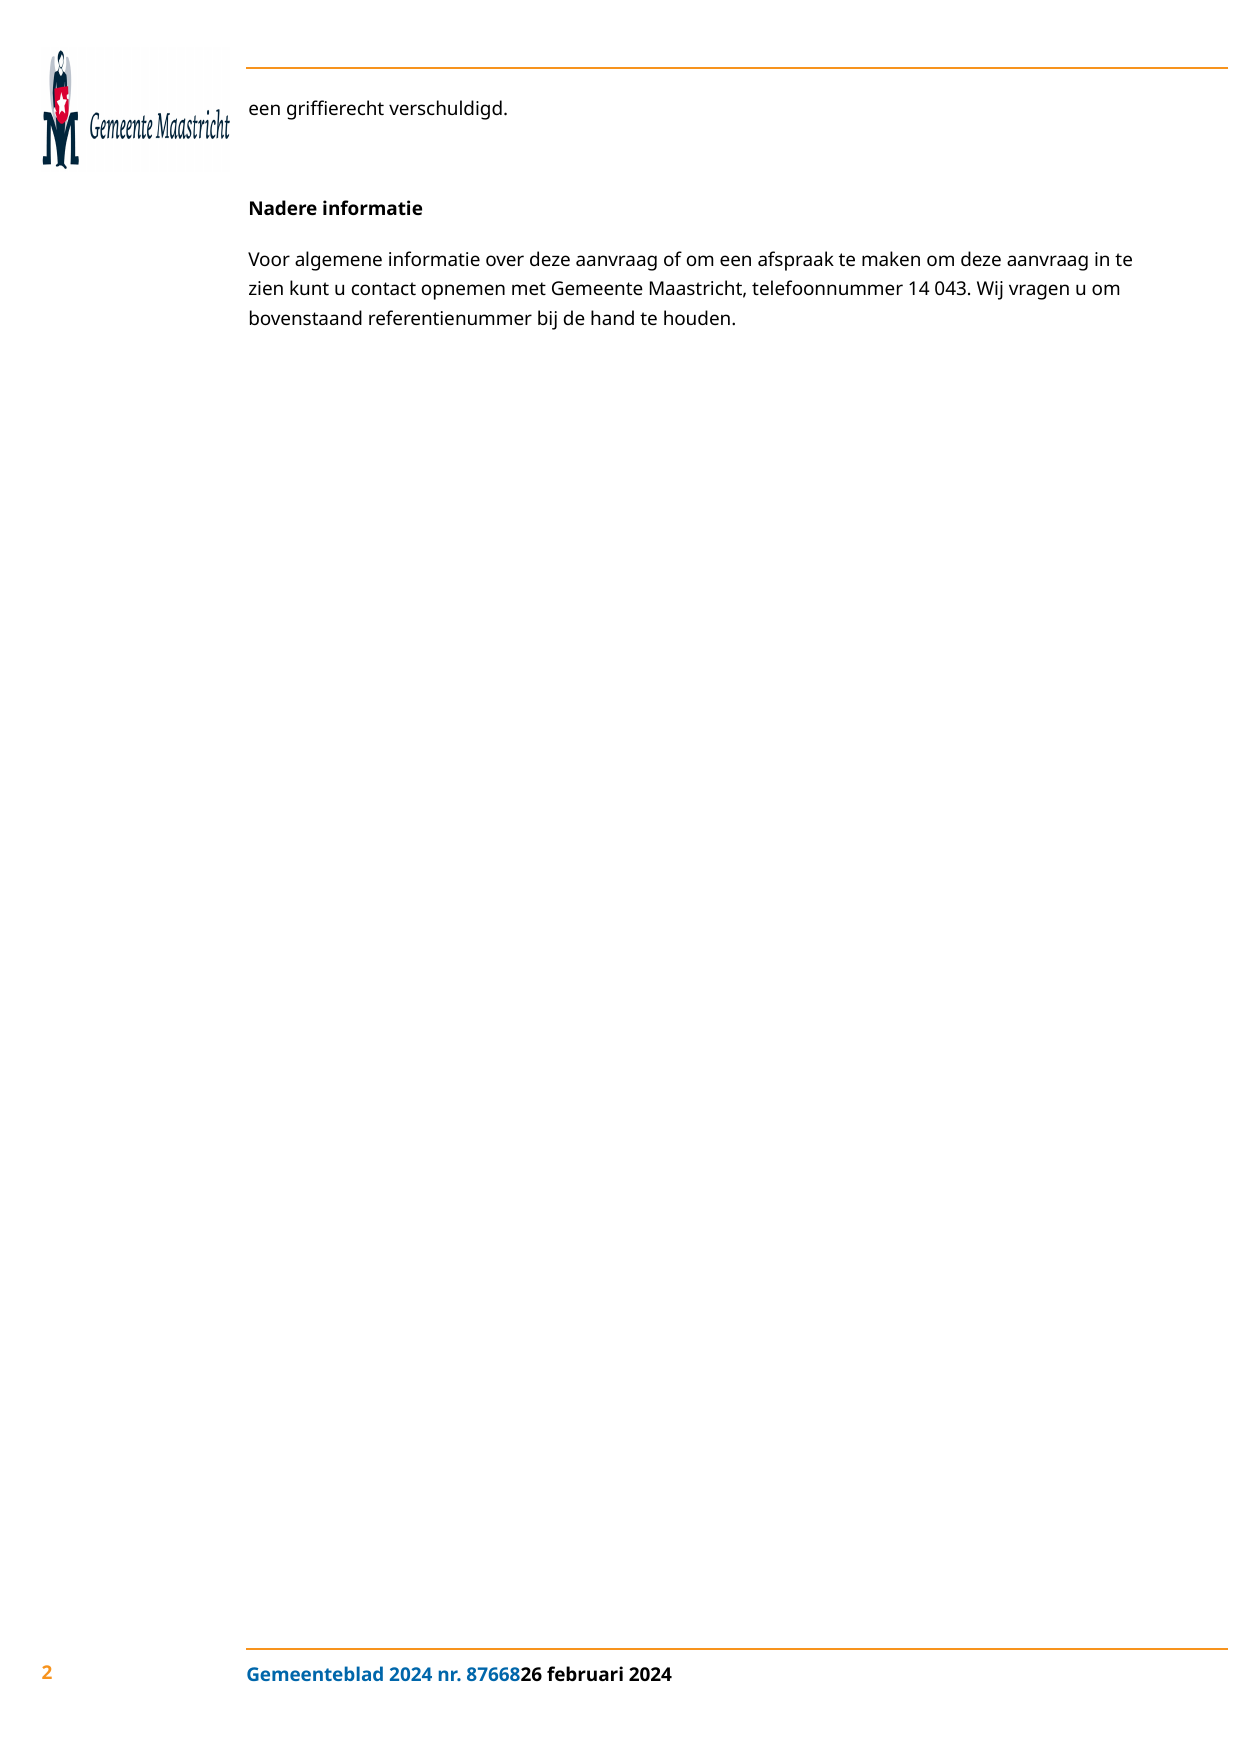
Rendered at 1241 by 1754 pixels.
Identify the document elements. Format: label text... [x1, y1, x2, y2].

text Nadere informatie [248, 196, 1152, 221]
text Voor algemene informatie over deze aanvraag of om een afspraak te maken om deze aanvraag in te zien kunt u contact opnemen met Gemeente Maastricht, telefoonnummer 14 043. Wij vragen u om bovenstaand referentienummer bij de hand te houden. [248, 246, 1152, 331]
text een griffierecht verschuldigd. [248, 95, 1152, 121]
picture [41, 47, 231, 172]
